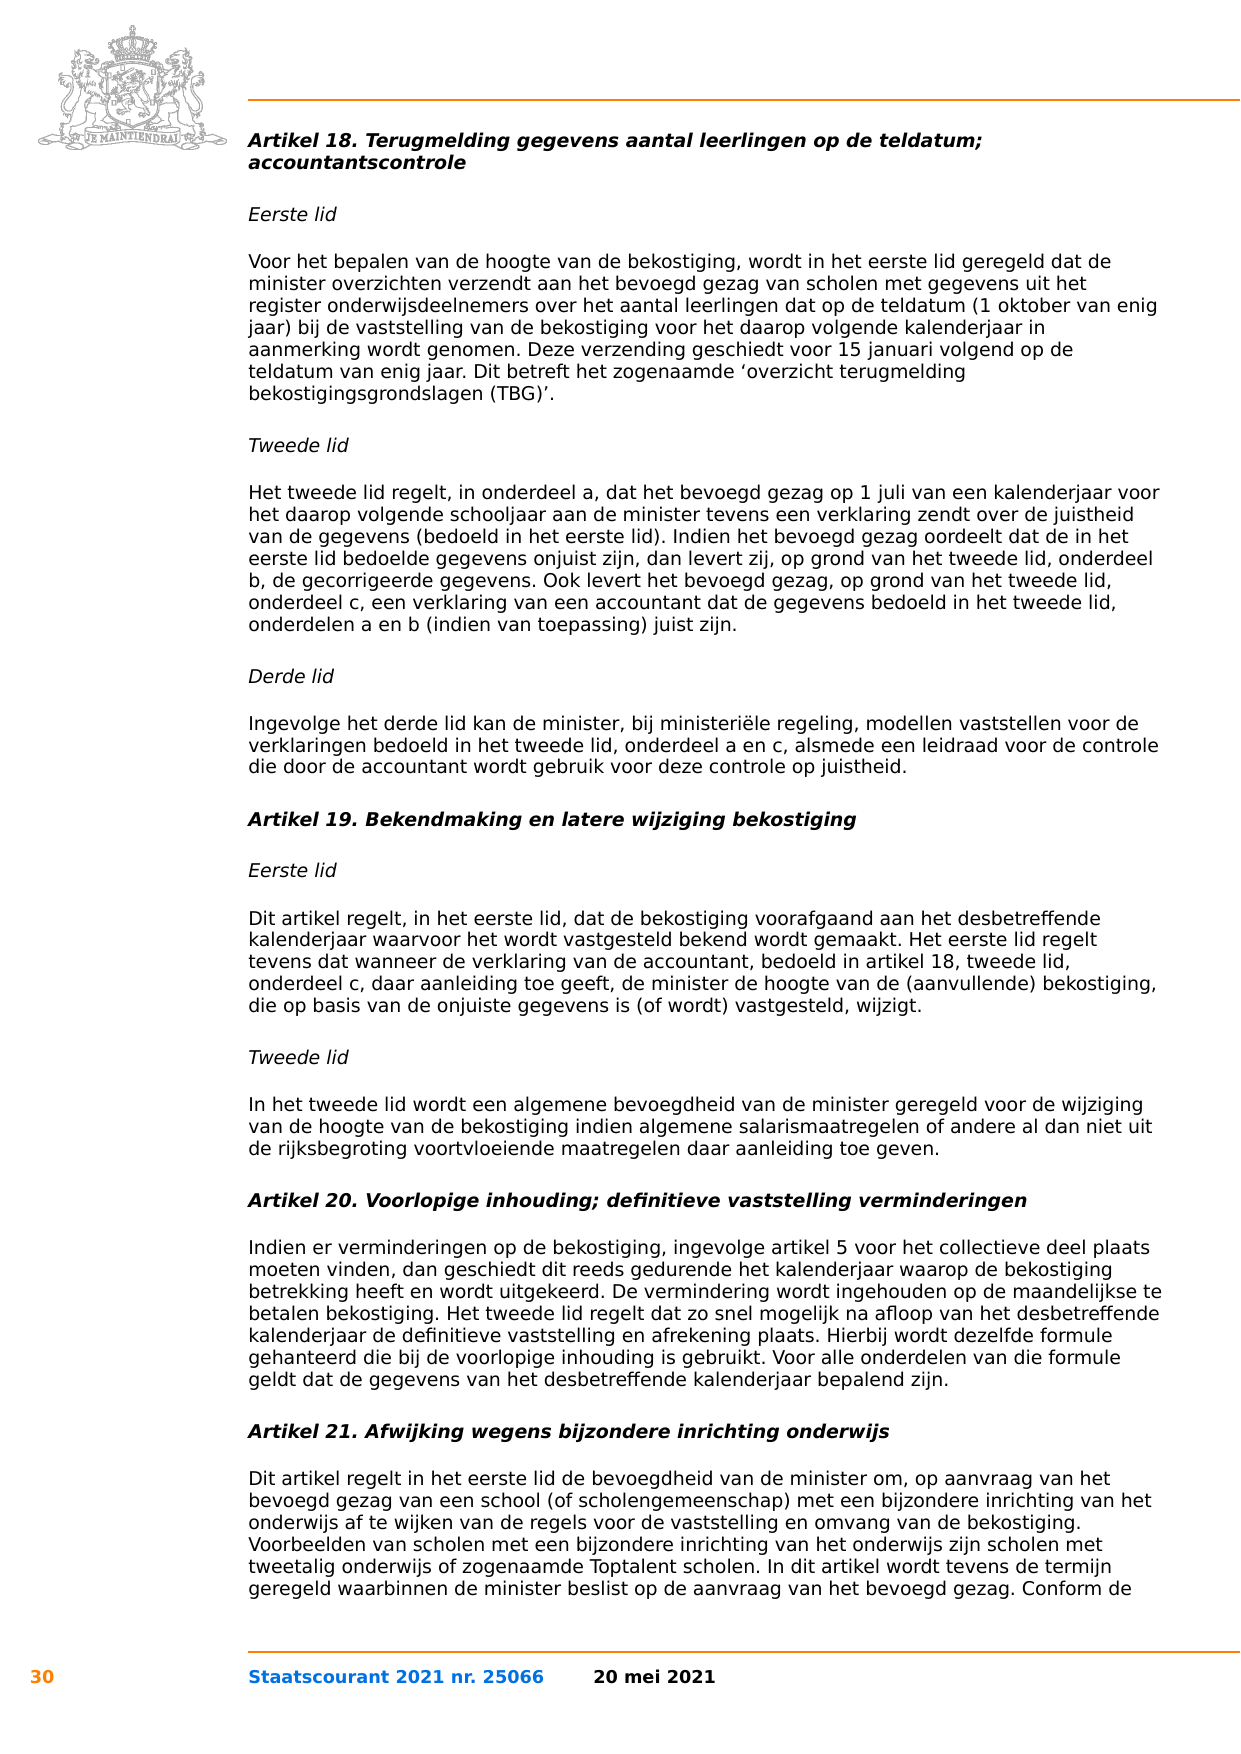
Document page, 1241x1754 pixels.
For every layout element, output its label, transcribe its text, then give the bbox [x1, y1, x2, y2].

text Dit artikel regelt in het eerste lid de bevoegdheid van de minister om, op aanvraag van het bevoegd gezag van een school (of scholengemeenschap) met een bijzondere inrichting van het onderwijs af te wijken van de regels voor de vaststelling en omvang van de bekostiging. Voorbeelden van scholen met een bijzondere inrichting van het onderwijs zijn scholen met tweetalig onderwijs of zogenaamde Toptalent scholen. In dit artikel wordt tevens de termijn geregeld waarbinnen de minister beslist op de aanvraag van het bevoegd gezag. Conform de [248, 1468, 1163, 1600]
subtitle Derde lid [248, 666, 1163, 687]
text Ingevolge het derde lid kan de minister, bij ministeriële regeling, modellen vaststellen voor de verklaringen bedoeld in het tweede lid, onderdeel a en c, alsmede een leidraad voor de controle die door de accountant wordt gebruik voor deze controle op juistheid. [248, 712, 1163, 778]
subtitle Eerste lid [248, 204, 1163, 226]
subtitle Artikel 20. Voorlopige inhouding; definitieve vaststelling verminderingen [248, 1190, 1163, 1212]
text Indien er verminderingen op de bekostiging, ingevolge artikel 5 voor het collectieve deel plaats moeten vinden, dan geschiedt dit reeds gedurende het kalenderjaar waarop de bekostiging betrekking heeft en wordt uitgekeerd. De vermindering wordt ingehouden op de maandelijkse te betalen bekostiging. Het tweede lid regelt dat zo snel mogelijk na afloop van het desbetreffende kalenderjaar de definitieve vaststelling en afrekening plaats. Hierbij wordt dezelfde formule gehanteerd die bij de voorlopige inhouding is gebruikt. Voor alle onderdelen van die formule geldt dat de gegevens van het desbetreffende kalenderjaar bepalend zijn. [248, 1237, 1163, 1391]
text In het tweede lid wordt een algemene bevoegdheid van de minister geregeld voor de wijziging van de hoogte van de bekostiging indien algemene salarismaatregelen of andere al dan niet uit de rijksbegroting voortvloeiende maatregelen daar aanleiding toe geven. [248, 1094, 1163, 1160]
subtitle Eerste lid [248, 860, 1163, 882]
text Het tweede lid regelt, in onderdeel a, dat het bevoegd gezag op 1 juli van een kalenderjaar voor het daarop volgende schooljaar aan de minister tevens een verklaring zendt over de juistheid van de gegevens (bedoeld in het eerste lid). Indien het bevoegd gezag oordeelt dat de in het eerste lid bedoelde gegevens onjuist zijn, dan levert zij, op grond van het tweede lid, onderdeel b, de gecorrigeerde gegevens. Ook levert het bevoegd gezag, op grond van het tweede lid, onderdeel c, een verklaring van een accountant dat de gegevens bedoeld in het tweede lid, onderdelen a en b (indien van toepassing) juist zijn. [248, 482, 1163, 636]
text Dit artikel regelt, in het eerste lid, dat de bekostiging voorafgaand aan het desbetreffende kalenderjaar waarvoor het wordt vastgesteld bekend wordt gemaakt. Het eerste lid regelt tevens dat wanneer de verklaring van de accountant, bedoeld in artikel 18, tweede lid, onderdeel c, daar aanleiding toe geeft, de minister de hoogte van de (aanvullende) bekostiging, die op basis van de onjuiste gegevens is (of wordt) vastgesteld, wijzigt. [248, 907, 1163, 1017]
subtitle Tweede lid [248, 435, 1163, 457]
subtitle Tweede lid [248, 1047, 1163, 1069]
subtitle Artikel 18. Terugmelding gegevens aantal leerlingen op de teldatum; accountantscontrole [248, 130, 1163, 174]
text Voor het bepalen van de hoogte van de bekostiging, wordt in het eerste lid geregeld dat de minister overzichten verzendt aan het bevoegd gezag van scholen met gegevens uit het register onderwijsdeelnemers over het aantal leerlingen dat op de teldatum (1 oktober van enig jaar) bij de vaststelling van de bekostiging voor het daarop volgende kalenderjaar in aanmerking wordt genomen. Deze verzending geschiedt voor 15 januari volgend op de teldatum van enig jaar. Dit betreft het zogenaamde ‘overzicht terugmelding bekostigingsgrondslagen (TBG)’. [248, 251, 1163, 405]
picture [38, 25, 227, 150]
subtitle Artikel 21. Afwijking wegens bijzondere inrichting onderwijs [248, 1421, 1163, 1443]
subtitle Artikel 19. Bekendmaking en latere wijziging bekostiging [248, 808, 1163, 830]
